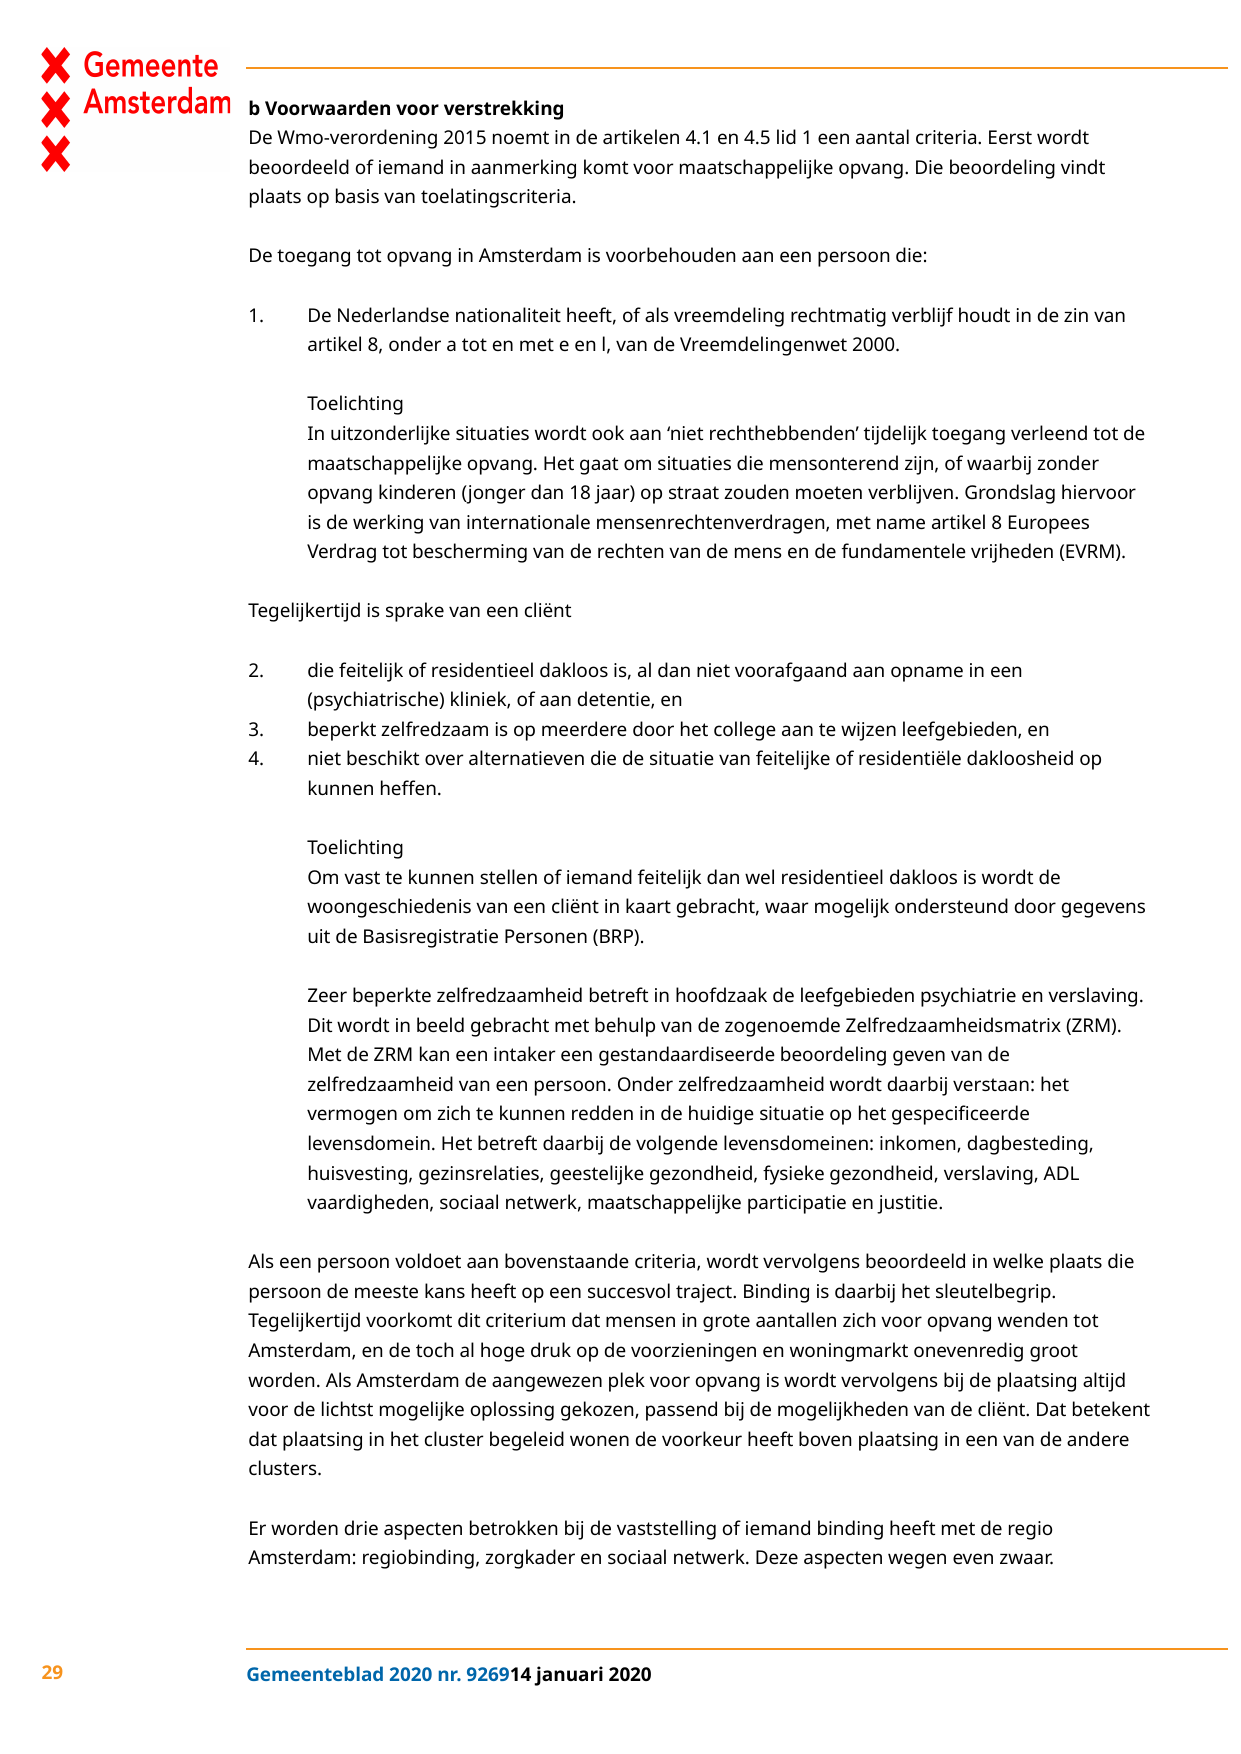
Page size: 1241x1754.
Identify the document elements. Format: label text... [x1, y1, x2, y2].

list Om vast te kunnen stellen of iemand feitelijk dan wel residentieel dakloos is wordt de woongeschiedenis van een cliënt in kaart gebracht, waar mogelijk ondersteund door gegevens uit de Basisregistratie Personen (BRP). [248, 864, 1152, 949]
list In uitzonderlijke situaties wordt ook aan ‘niet rechthebbenden’ tijdelijk toegang verleend tot de maatschappelijke opvang. Het gaat om situaties die mensonterend zijn, of waarbij zonder opvang kinderen (jonger dan 18 jaar) op straat zouden moeten verblijven. Grondslag hiervoor is de werking van internationale mensenrechtenverdragen, met name artikel 8 Europees Verdrag tot bescherming van de rechten van de mens en de fundamentele vrijheden (EVRM). [248, 420, 1152, 564]
list Toelichting [248, 391, 1152, 416]
text Er worden drie aspecten betrokken bij de vaststelling of iemand binding heeft met de regio Amsterdam: regiobinding, zorgkader en sociaal netwerk. Deze aspecten wegen even zwaar. [248, 1515, 1152, 1570]
text Als een persoon voldoet aan bovenstaande criteria, wordt vervolgens beoordeeld in welke plaats die persoon de meeste kans heeft op een succesvol traject. Binding is daarbij het sleutelbegrip. Tegelijkertijd voorkomt dit criterium dat mensen in grote aantallen zich voor opvang wenden tot Amsterdam, en de toch al hoge druk op de voorzieningen en woningmarkt onevenredig groot worden. Als Amsterdam de aangewezen plek voor opvang is wordt vervolgens bij de plaatsing altijd voor de lichtst mogelijke oplossing gekozen, passend bij de mogelijkheden van de cliënt. Dat betekent dat plaatsing in het cluster begeleid wonen de voorkeur heeft boven plaatsing in een van de andere clusters. [248, 1248, 1152, 1481]
text Tegelijkertijd is sprake van een cliënt [248, 598, 1152, 623]
list die feitelijk of residentieel dakloos is, al dan niet voorafgaand aan opname in een (psychiatrische) kliniek, of aan detentie, en [248, 657, 1152, 712]
text b Voorwaarden voor verstrekking [248, 95, 1152, 121]
list beperkt zelfredzaam is op meerdere door het college aan te wijzen leefgebieden, en [248, 716, 1152, 742]
list Zeer beperkte zelfredzaamheid betreft in hoofdzaak de leefgebieden psychiatrie en verslaving. Dit wordt in beeld gebracht met behulp van de zogenoemde Zelfredzaamheidsmatrix (ZRM). Met de ZRM kan een intaker een gestandaardiseerde beoordeling geven van de zelfredzaamheid van een persoon. Onder zelfredzaamheid wordt daarbij verstaan: het vermogen om zich te kunnen redden in de huidige situatie op het gespecificeerde levensdomein. Het betreft daarbij de volgende levensdomeinen: inkomen, dagbesteding, huisvesting, gezinsrelaties, geestelijke gezondheid, fysieke gezondheid, verslaving, ADL vaardigheden, sociaal netwerk, maatschappelijke participatie en justitie. [248, 982, 1152, 1215]
list De Nederlandse nationaliteit heeft, of als vreemdeling rechtmatig verblijf houdt in de zin van artikel 8, onder a tot en met e en l, van de Vreemdelingenwet 2000. [248, 302, 1152, 357]
text De toegang tot opvang in Amsterdam is voorbehouden aan een persoon die: [248, 243, 1152, 268]
list Toelichting [248, 834, 1152, 860]
text De Wmo-verordening 2015 noemt in de artikelen 4.1 en 4.5 lid 1 een aantal criteria. Eerst wordt beoordeeld of iemand in aanmerking komt voor maatschappelijke opvang. Die beoordeling vindt plaats op basis van toelatingscriteria. [248, 124, 1152, 209]
picture [41, 47, 231, 172]
list niet beschikt over alternatieven die de situatie van feitelijke of residentiële dakloosheid op kunnen heffen. [248, 746, 1152, 801]
